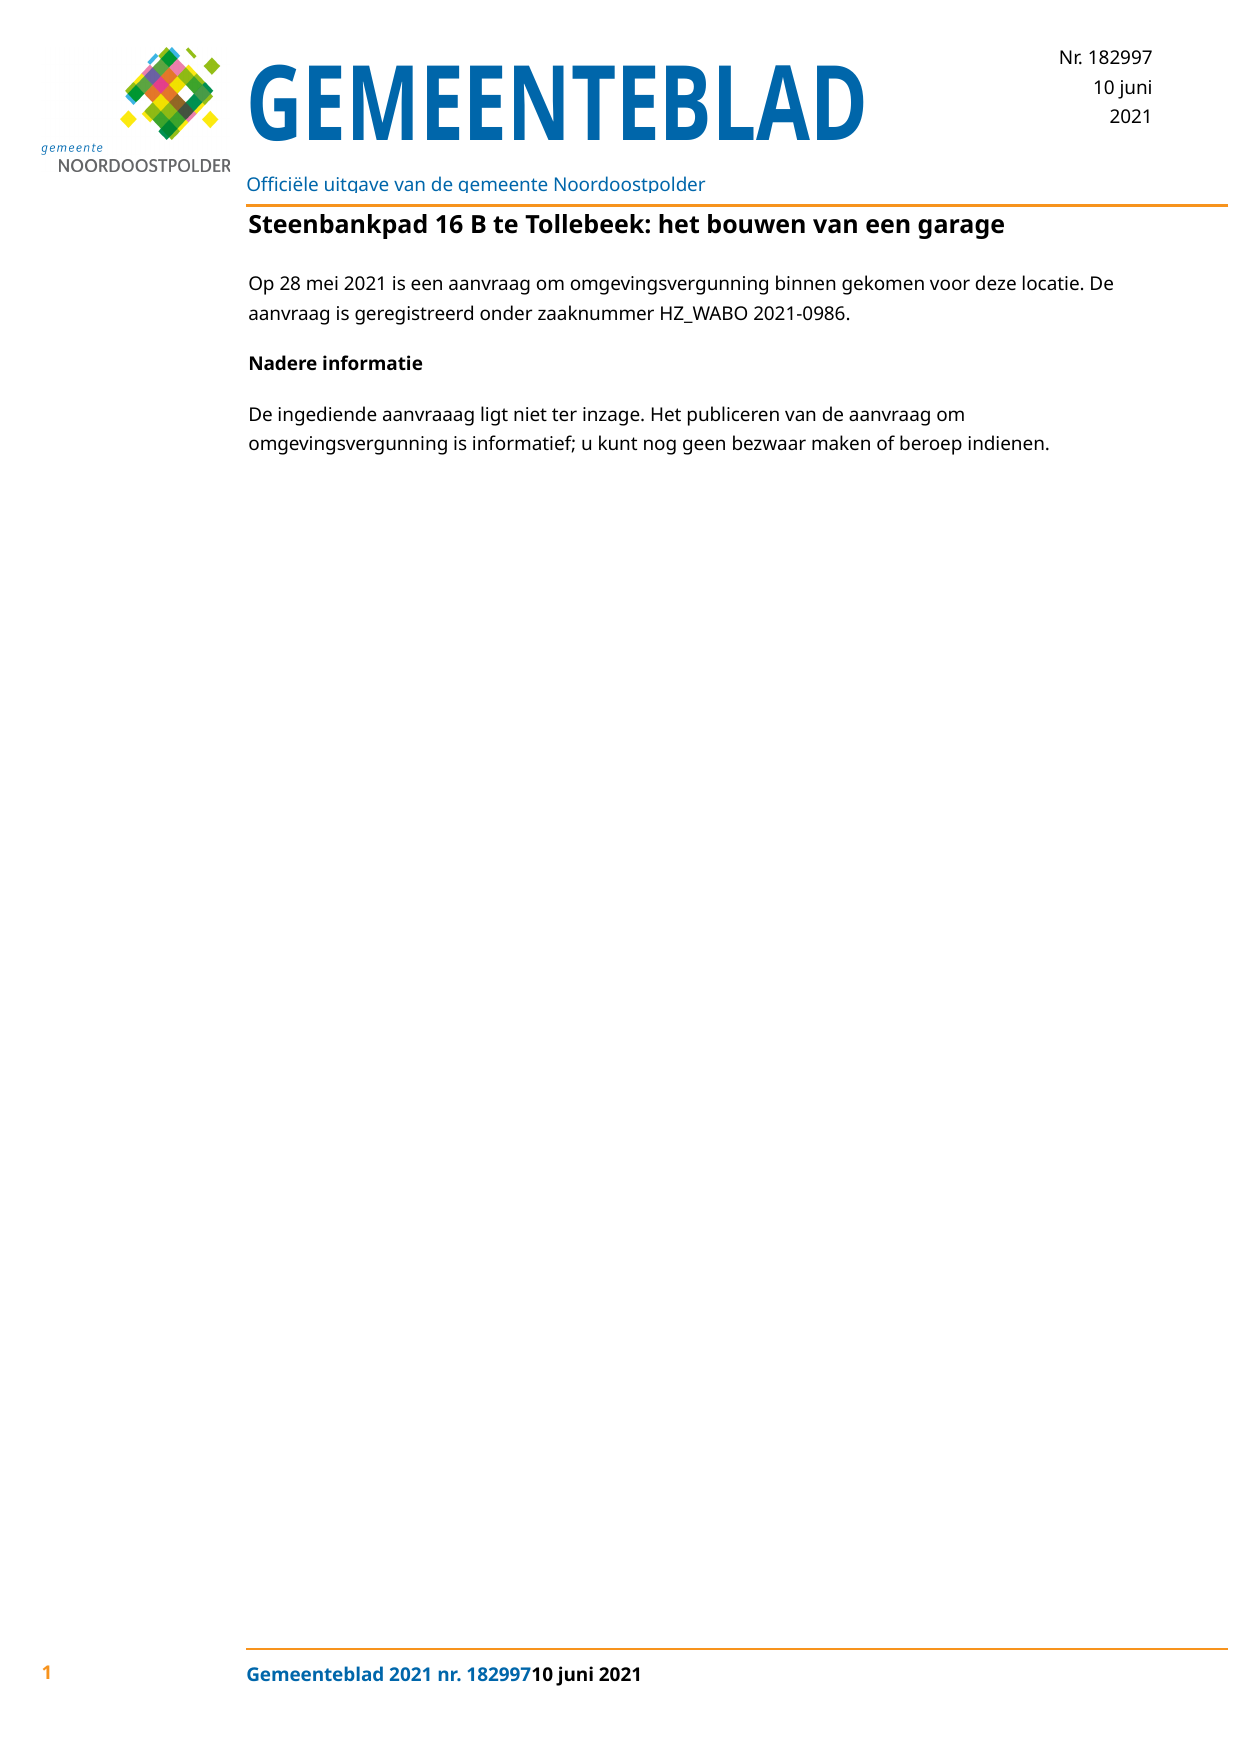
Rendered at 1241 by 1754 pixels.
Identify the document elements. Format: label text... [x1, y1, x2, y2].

picture [41, 47, 231, 172]
text Nadere informatie [248, 350, 1152, 376]
text Steenbankpad 16 B te Tollebeek: het bouwen van een garage [248, 207, 1152, 241]
text De ingediende aanvraaag ligt niet ter inzage. Het publiceren van de aanvraag om omgevingsvergunning is informatief; u kunt nog geen bezwaar maken of beroep indienen. [248, 401, 1152, 456]
text Op 28 mei 2021 is een aanvraag om omgevingsvergunning binnen gekomen voor deze locatie. De aanvraag is geregistreerd onder zaaknummer HZ_WABO 2021-0986. [248, 270, 1152, 326]
